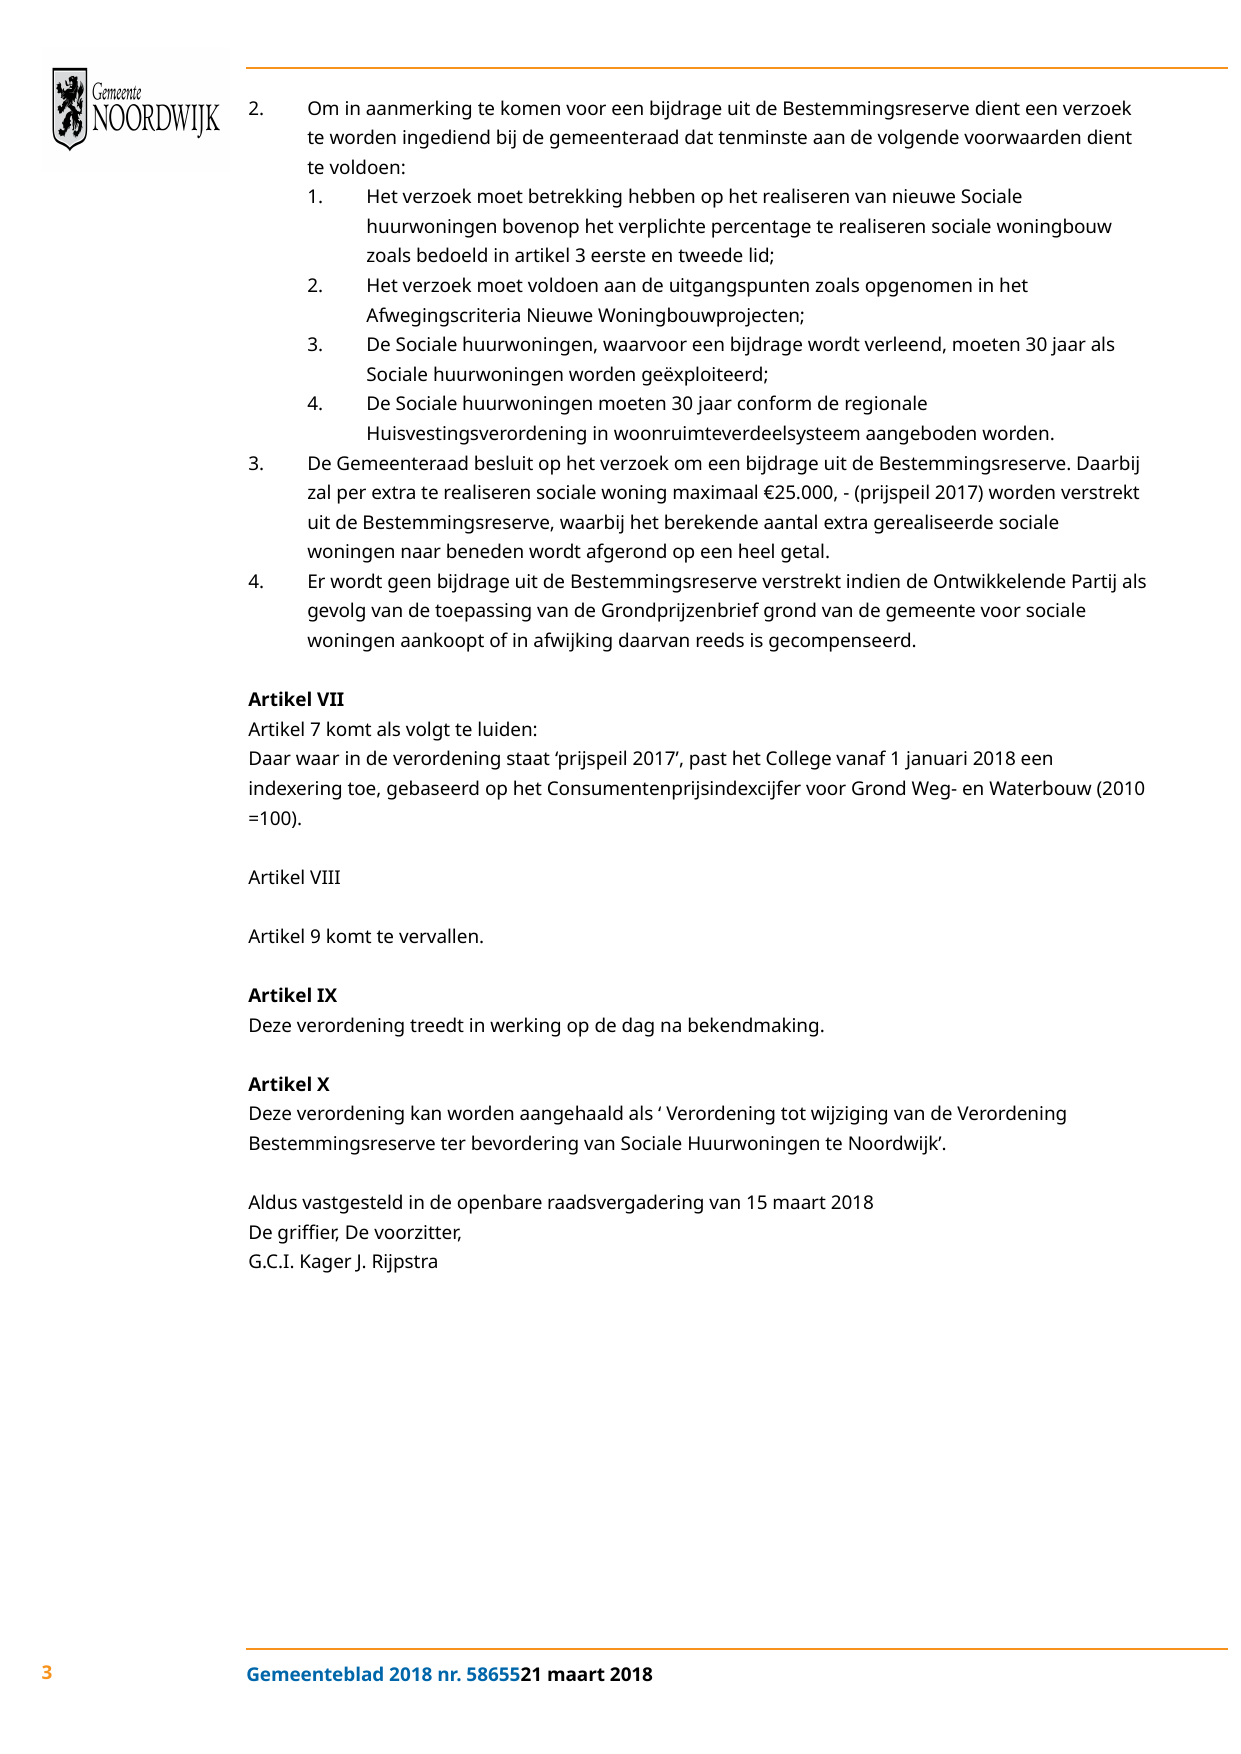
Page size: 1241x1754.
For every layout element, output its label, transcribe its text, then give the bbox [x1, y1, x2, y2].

text Deze verordening kan worden aangehaald als ‘ Verordening tot wijziging van de Verordening Bestemmingsreserve ter bevordering van Sociale Huurwoningen te Noordwijk’. [248, 1101, 1152, 1156]
text Artikel VII [248, 686, 1152, 712]
text Daar waar in de verordening staat ‘prijspeil 2017’, past het College vanaf 1 januari 2018 een indexering toe, gebaseerd op het Consumentenprijsindexcijfer voor Grond Weg- en Waterbouw (2010 =100). [248, 746, 1152, 831]
text Artikel IX [248, 982, 1152, 1008]
text Artikel 9 komt te vervallen. [248, 923, 1152, 949]
list De Sociale huurwoningen, waarvoor een bijdrage wordt verleend, moeten 30 jaar als Sociale huurwoningen worden geëxploiteerd; [307, 331, 1152, 387]
text Aldus vastgesteld in de openbare raadsvergadering van 15 maart 2018 [248, 1189, 1152, 1215]
text De griffier, De voorzitter, [248, 1219, 1152, 1245]
list Het verzoek moet betrekking hebben op het realiseren van nieuwe Sociale huurwoningen bovenop het verplichte percentage te realiseren sociale woningbouw zoals bedoeld in artikel 3 eerste en tweede lid; [307, 183, 1152, 268]
text Artikel 7 komt als volgt te luiden: [248, 716, 1152, 742]
list De Gemeenteraad besluit op het verzoek om een bijdrage uit de Bestemmingsreserve. Daarbij zal per extra te realiseren sociale woning maximaal €25.000, - (prijspeil 2017) worden verstrekt uit de Bestemmingsreserve, waarbij het berekende aantal extra gerealiseerde sociale woningen naar beneden wordt afgerond op een heel getal. [248, 450, 1152, 564]
text Artikel X [248, 1071, 1152, 1097]
list Om in aanmerking te komen voor een bijdrage uit de Bestemmingsreserve dient een verzoek te worden ingediend bij de gemeenteraad dat tenminste aan de volgende voorwaarden dient te voldoen: [248, 95, 1152, 180]
list De Sociale huurwoningen moeten 30 jaar conform de regionale Huisvestingsverordening in woonruimteverdeelsysteem aangeboden worden. [307, 391, 1152, 446]
list Er wordt geen bijdrage uit de Bestemmingsreserve verstrekt indien de Ontwikkelende Partij als gevolg van de toepassing van de Grondprijzenbrief grond van de gemeente voor sociale woningen aankoopt of in afwijking daarvan reeds is gecompenseerd. [248, 568, 1152, 653]
text G.C.I. Kager J. Rijpstra [248, 1248, 1152, 1274]
text Artikel VIII [248, 864, 1152, 890]
picture [41, 47, 231, 172]
text Deze verordening treedt in werking op de dag na bekendmaking. [248, 1012, 1152, 1038]
list Het verzoek moet voldoen aan de uitgangspunten zoals opgenomen in het Afwegingscriteria Nieuwe Woningbouwprojecten; [307, 272, 1152, 328]
